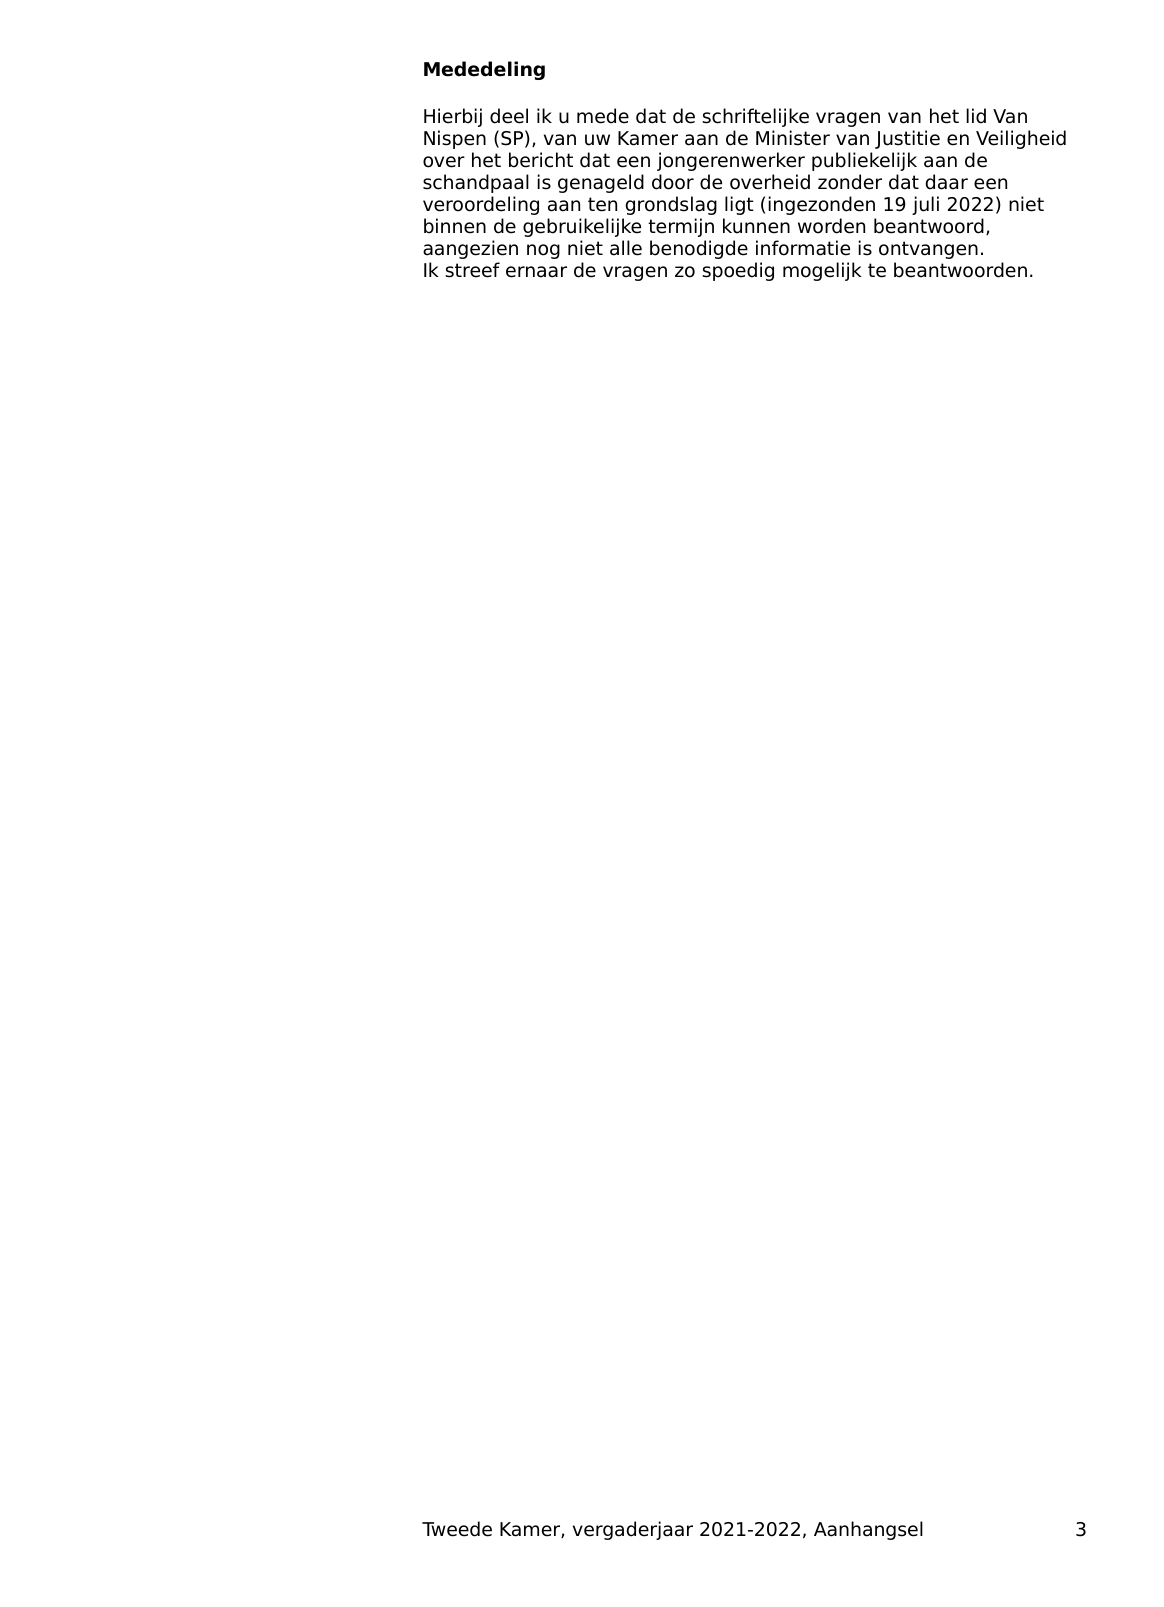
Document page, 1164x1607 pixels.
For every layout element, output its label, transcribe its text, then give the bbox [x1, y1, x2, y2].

text Ik streef ernaar de vragen zo spoedig mogelijk te beantwoorden. [422, 260, 1087, 282]
text Hierbij deel ik u mede dat de schriftelijke vragen van het lid Van Nispen (SP), van uw Kamer aan de Minister van Justitie en Veiligheid over het bericht dat een jongerenwerker publiekelijk aan de schandpaal is genageld door de overheid zonder dat daar een veroordeling aan ten grondslag ligt (ingezonden 19 juli 2022) niet binnen de gebruikelijke termijn kunnen worden beantwoord, aangezien nog niet alle benodigde informatie is ontvangen. [422, 106, 1087, 260]
subtitle Mededeling [422, 59, 1087, 81]
